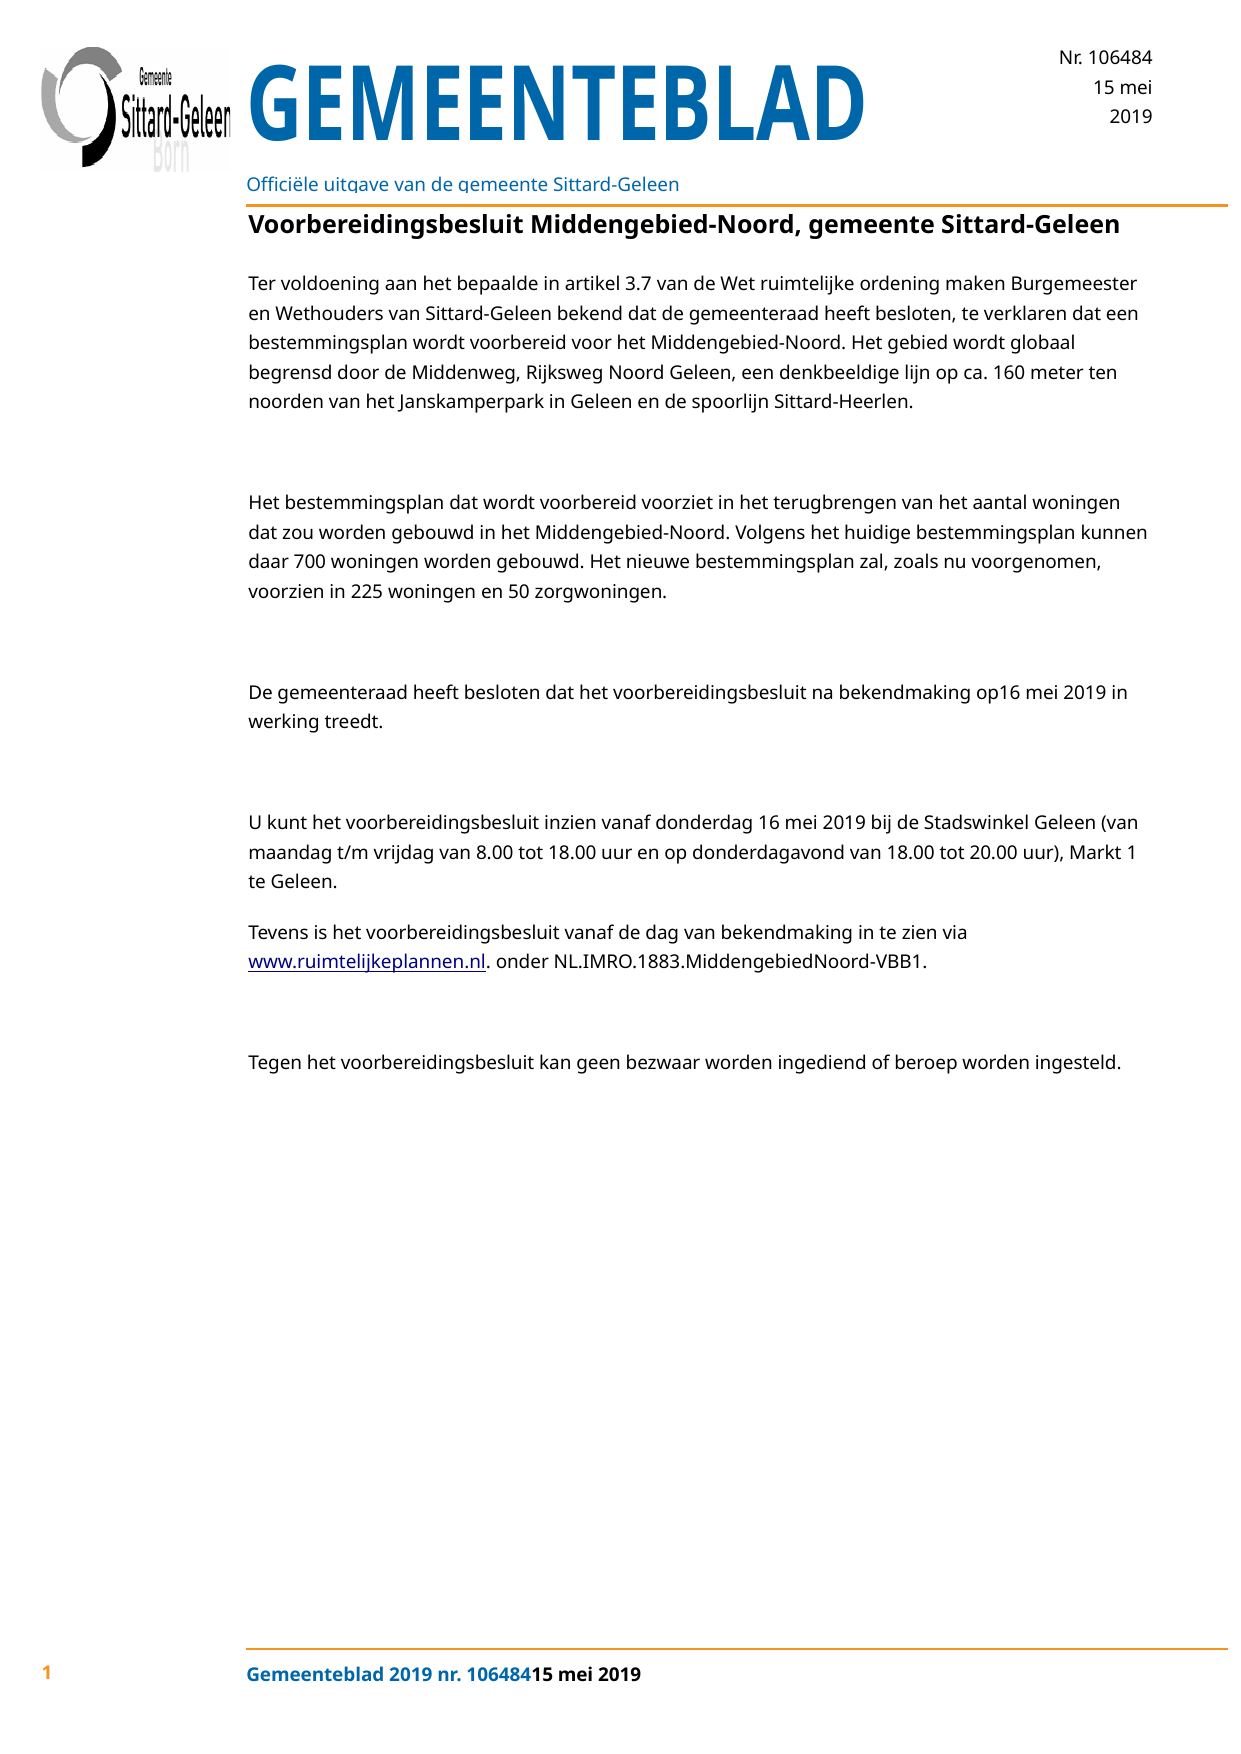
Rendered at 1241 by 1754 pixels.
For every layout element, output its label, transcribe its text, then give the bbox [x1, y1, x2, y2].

picture [41, 47, 231, 172]
text Voorbereidingsbesluit Middengebied-Noord, gemeente Sittard-Geleen [248, 207, 1152, 241]
text U kunt het voorbereidingsbesluit inzien vanaf donderdag 16 mei 2019 bij de Stadswinkel Geleen (van maandag t/m vrijdag van 8.00 tot 18.00 uur en op donderdagavond van 18.00 tot 20.00 uur), Markt 1 te Geleen. [248, 809, 1152, 894]
text Tevens is het voorbereidingsbesluit vanaf de dag van bekendmaking in te zien via www.ruimtelijkeplannen.nl. onder NL.IMRO.1883.MiddengebiedNoord-VBB1. [248, 919, 1152, 974]
text Tegen het voorbereidingsbesluit kan geen bezwaar worden ingediend of beroep worden ingesteld. [248, 1049, 1152, 1075]
text Ter voldoening aan het bepaalde in artikel 3.7 van de Wet ruimtelijke ordening maken Burgemeester en Wethouders van Sittard-Geleen bekend dat de gemeenteraad heeft besloten, te verklaren dat een bestemmingsplan wordt voorbereid voor het Middengebied-Noord. Het gebied wordt globaal begrensd door de Middenweg, Rijksweg Noord Geleen, een denkbeeldige lijn op ca. 160 meter ten noorden van het Janskamperpark in Geleen en de spoorlijn Sittard-Heerlen. [248, 270, 1152, 414]
text De gemeenteraad heeft besloten dat het voorbereidingsbesluit na bekendmaking op16 mei 2019 in werking treedt. [248, 679, 1152, 734]
text Het bestemmingsplan dat wordt voorbereid voorziet in het terugbrengen van het aantal woningen dat zou worden gebouwd in het Middengebied-Noord. Volgens het huidige bestemmingsplan kunnen daar 700 woningen worden gebouwd. Het nieuwe bestemmingsplan zal, zoals nu voorgenomen, voorzien in 225 woningen en 50 zorgwoningen. [248, 489, 1152, 604]
